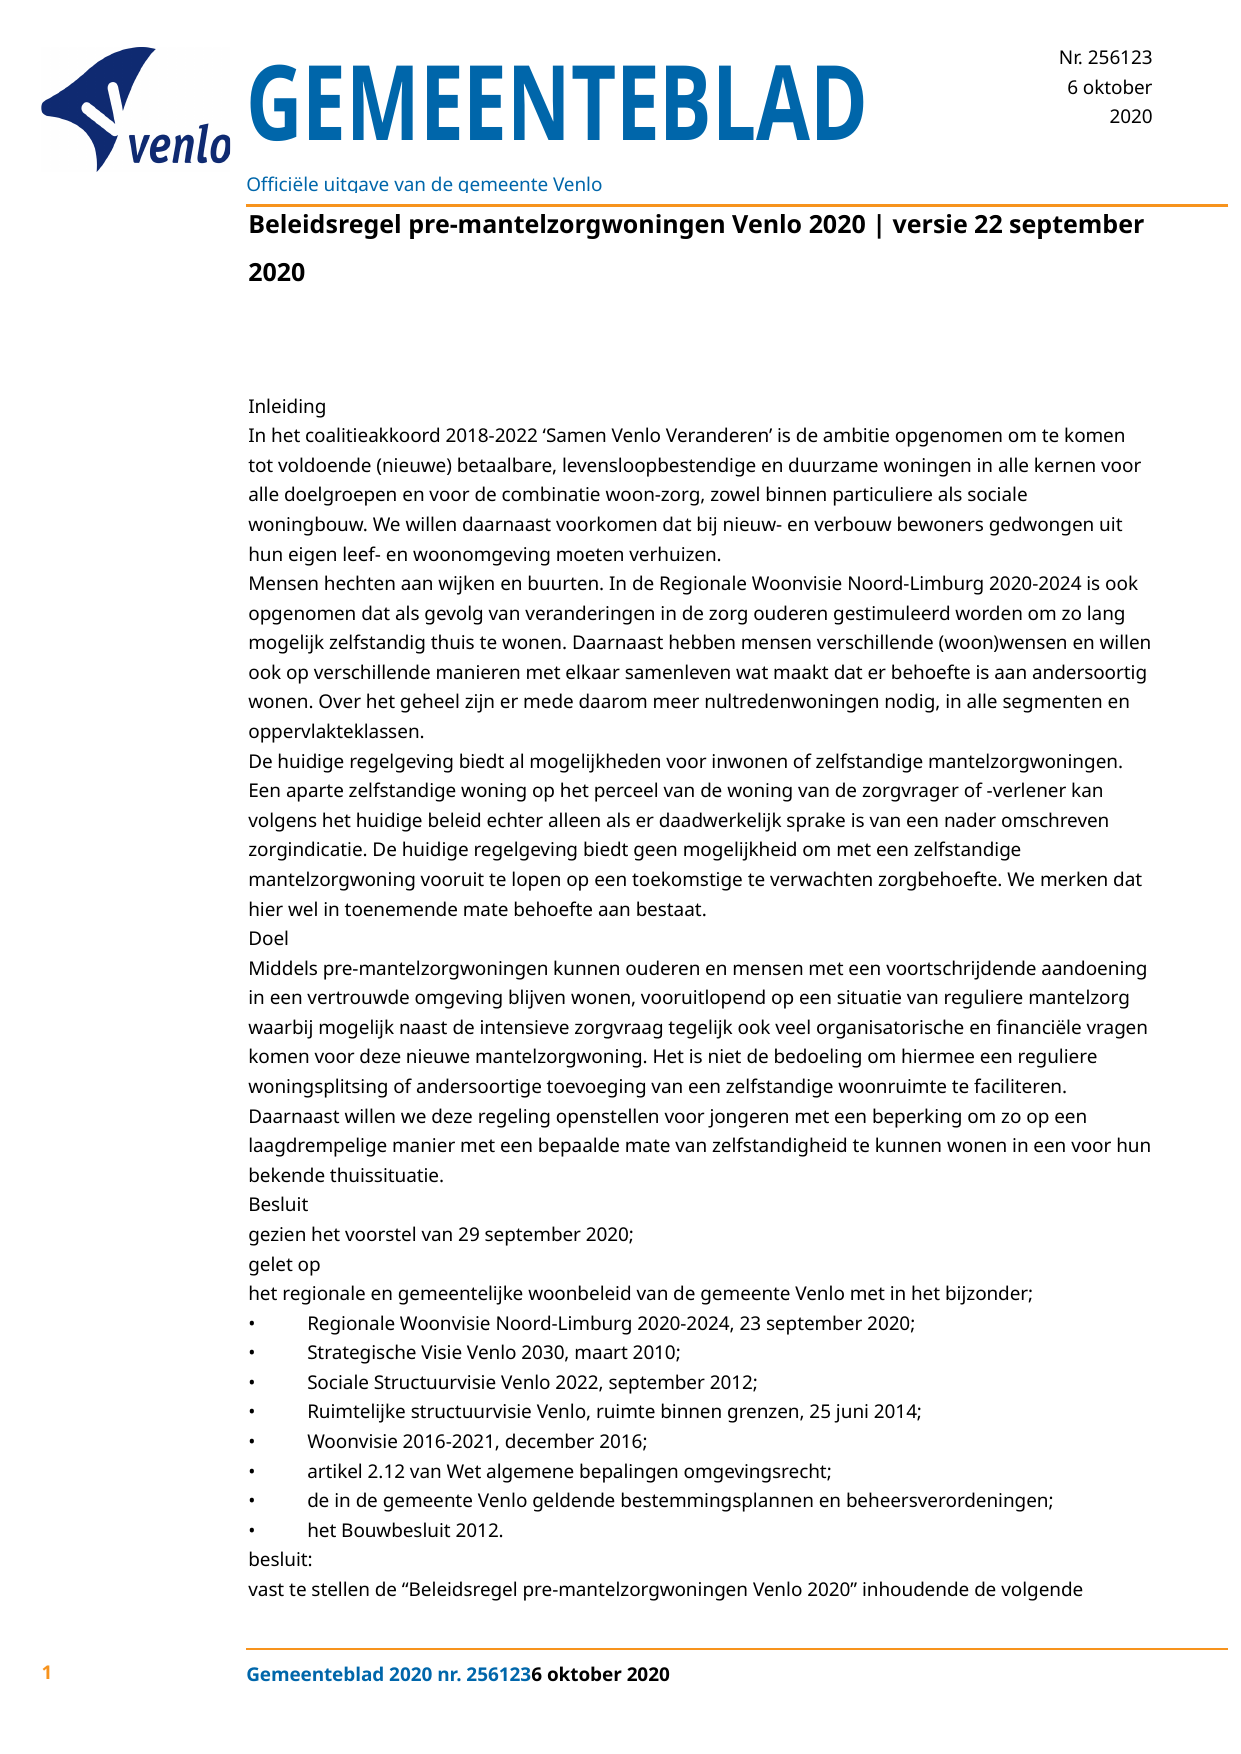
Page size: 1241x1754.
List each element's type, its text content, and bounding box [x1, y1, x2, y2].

text Besluit [248, 1192, 1152, 1217]
text het regionale en gemeentelijke woonbeleid van de gemeente Venlo met in het bijzonder; [248, 1280, 1152, 1306]
list Strategische Visie Venlo 2030, maart 2010; [248, 1339, 1152, 1365]
text Doel [248, 925, 1152, 951]
text gelet op [248, 1251, 1152, 1277]
text De huidige regelgeving biedt al mogelijkheden voor inwonen of zelfstandige mantelzorgwoningen. Een aparte zelfstandige woning op het perceel van de woning van de zorgvrager of -verlener kan volgens het huidige beleid echter alleen als er daadwerkelijk sprake is van een nader omschreven zorgindicatie. De huidige regelgeving biedt geen mogelijkheid om met een zelfstandige mantelzorgwoning vooruit te lopen op een toekomstige te verwachten zorgbehoefte. We merken dat hier wel in toenemende mate behoefte aan bestaat. [248, 748, 1152, 922]
list het Bouwbesluit 2012. [248, 1517, 1152, 1543]
text In het coalitieakkoord 2018-2022 ‘Samen Venlo Veranderen’ is de ambitie opgenomen om te komen tot voldoende (nieuwe) betaalbare, levensloopbestendige en duurzame woningen in alle kernen voor alle doelgroepen en voor de combinatie woon-zorg, zowel binnen particuliere als sociale woningbouw. We willen daarnaast voorkomen dat bij nieuw- en verbouw bewoners gedwongen uit hun eigen leef- en woonomgeving moeten verhuizen. [248, 422, 1152, 567]
text Middels pre-mantelzorgwoningen kunnen ouderen en mensen met een voortschrijdende aandoening in een vertrouwde omgeving blijven wonen, vooruitlopend op een situatie van reguliere mantelzorg waarbij mogelijk naast de intensieve zorgvraag tegelijk ook veel organisatorische en financiële vragen komen voor deze nieuwe mantelzorgwoning. Het is niet de bedoeling om hiermee een reguliere woningsplitsing of andersoortige toevoeging van een zelfstandige woonruimte te faciliteren. Daarnaast willen we deze regeling openstellen voor jongeren met een beperking om zo op een laagdrempelige manier met een bepaalde mate van zelfstandigheid te kunnen wonen in een voor hun bekende thuissituatie. [248, 955, 1152, 1188]
text Beleidsregel pre-mantelzorgwoningen Venlo 2020 | versie 22 september 2020 [248, 207, 1152, 288]
list Regionale Woonvisie Noord-Limburg 2020-2024, 23 september 2020; [248, 1310, 1152, 1336]
list Woonvisie 2016-2021, december 2016; [248, 1428, 1152, 1454]
text vast te stellen de “Beleidsregel pre-mantelzorgwoningen Venlo 2020” inhoudende de volgende [248, 1576, 1152, 1602]
list Ruimtelijke structuurvisie Venlo, ruimte binnen grenzen, 25 juni 2014; [248, 1399, 1152, 1424]
text besluit: [248, 1547, 1152, 1572]
list de in de gemeente Venlo geldende bestemmingsplannen en beheersverordeningen; [248, 1487, 1152, 1513]
list artikel 2.12 van Wet algemene bepalingen omgevingsrecht; [248, 1458, 1152, 1484]
text Inleiding [248, 393, 1152, 419]
picture [41, 47, 231, 172]
text Mensen hechten aan wijken en buurten. In de Regionale Woonvisie Noord-Limburg 2020-2024 is ook opgenomen dat als gevolg van veranderingen in de zorg ouderen gestimuleerd worden om zo lang mogelijk zelfstandig thuis te wonen. Daarnaast hebben mensen verschillende (woon)wensen en willen ook op verschillende manieren met elkaar samenleven wat maakt dat er behoefte is aan andersoortig wonen. Over het geheel zijn er mede daarom meer nultredenwoningen nodig, in alle segmenten en oppervlakteklassen. [248, 570, 1152, 744]
text gezien het voorstel van 29 september 2020; [248, 1221, 1152, 1247]
list Sociale Structuurvisie Venlo 2022, september 2012; [248, 1369, 1152, 1395]
